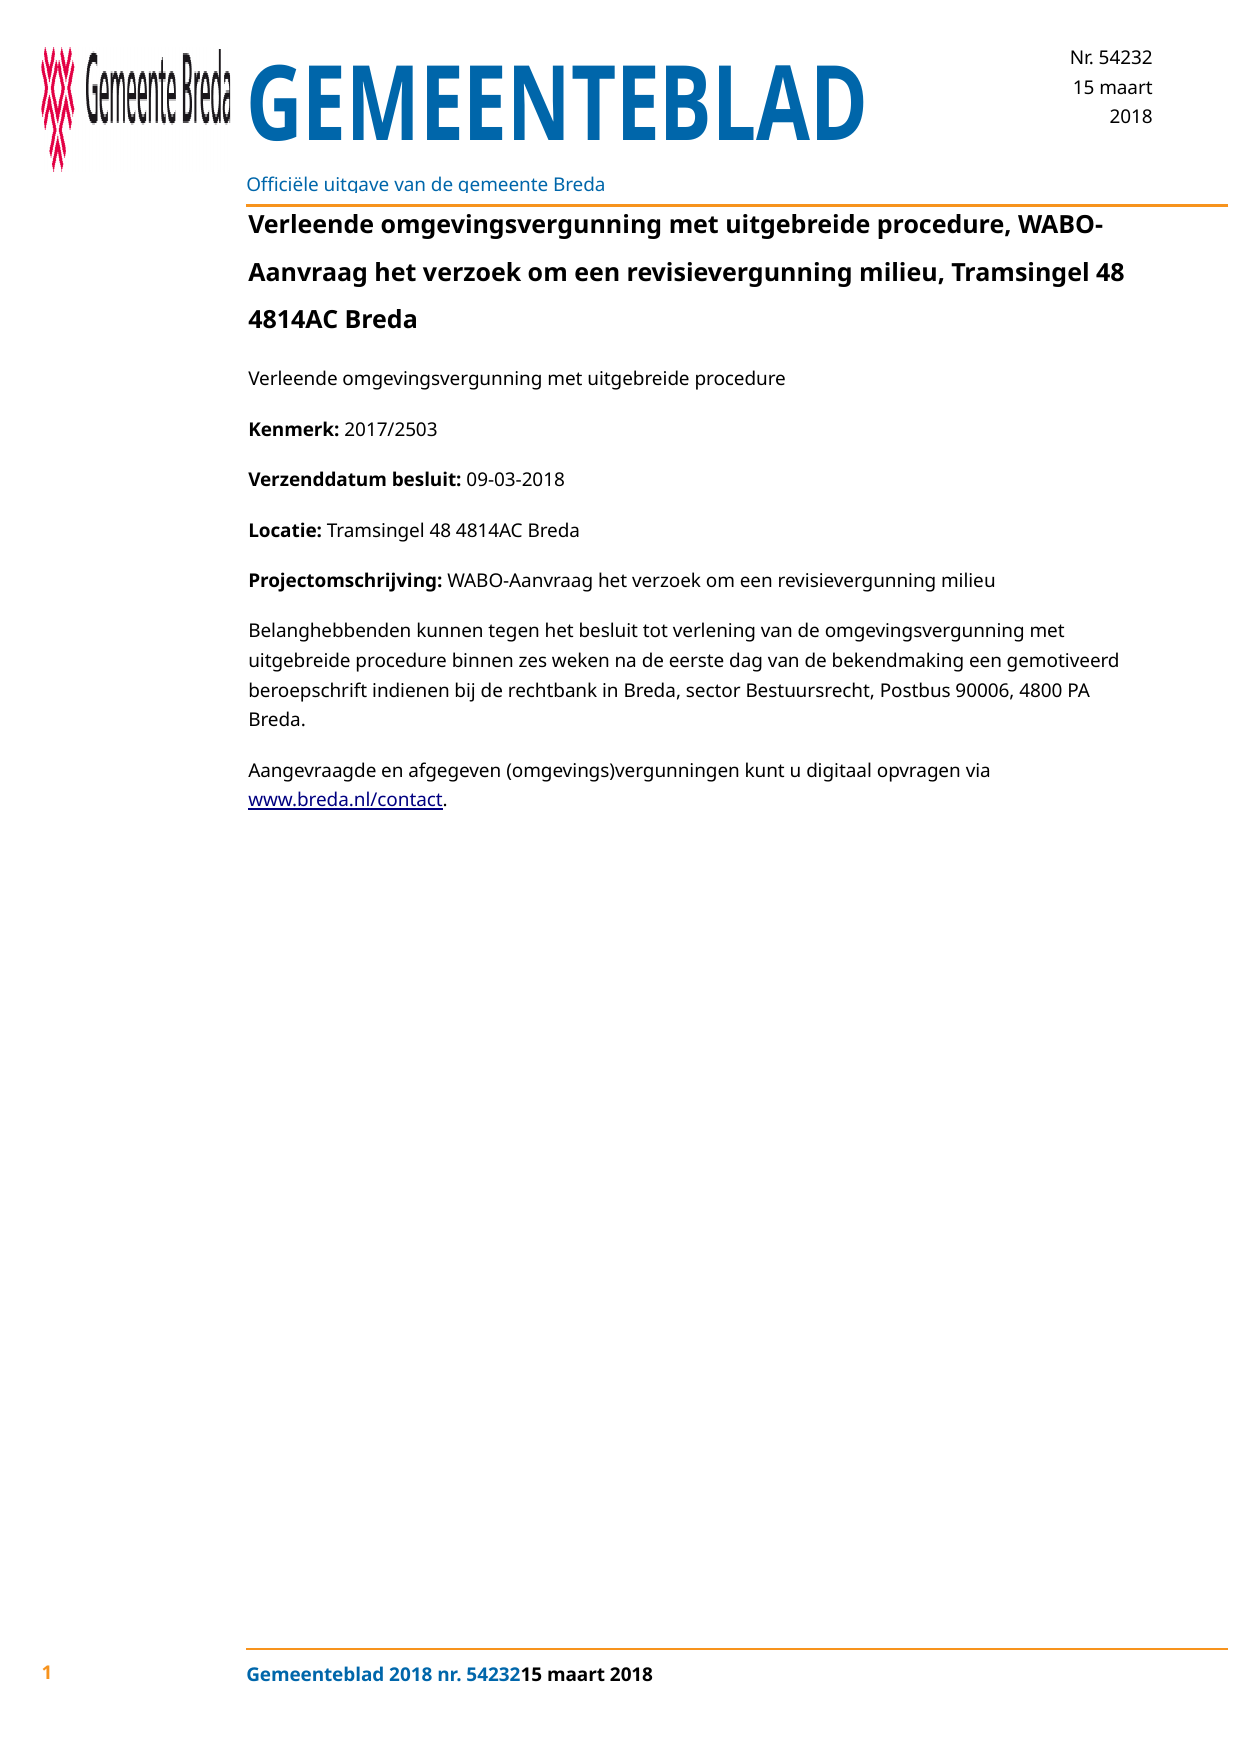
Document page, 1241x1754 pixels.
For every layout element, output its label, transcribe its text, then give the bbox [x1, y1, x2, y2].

text Kenmerk: 2017/2503 [248, 416, 1152, 442]
picture [41, 47, 231, 172]
text Locatie: Tramsingel 48 4814AC Breda [248, 517, 1152, 542]
text Belanghebbenden kunnen tegen het besluit tot verlening van de omgevingsvergunning met uitgebreide procedure binnen zes weken na de eerste dag van de bekendmaking een gemotiveerd beroepschrift indienen bij de rechtbank in Breda, sector Bestuursrecht, Postbus 90006, 4800 PA Breda. [248, 618, 1152, 732]
text Verzenddatum besluit: 09-03-2018 [248, 466, 1152, 492]
text Aangevraagde en afgegeven (omgevings)vergunningen kunt u digitaal opvragen via www.breda.nl/contact. [248, 757, 1152, 812]
text Verleende omgevingsvergunning met uitgebreide procedure [248, 366, 1152, 391]
text Projectomschrijving: WABO-Aanvraag het verzoek om een revisievergunning milieu [248, 567, 1152, 593]
text Verleende omgevingsvergunning met uitgebreide procedure, WABO-Aanvraag het verzoek om een revisievergunning milieu, Tramsingel 48 4814AC Breda [248, 207, 1152, 336]
